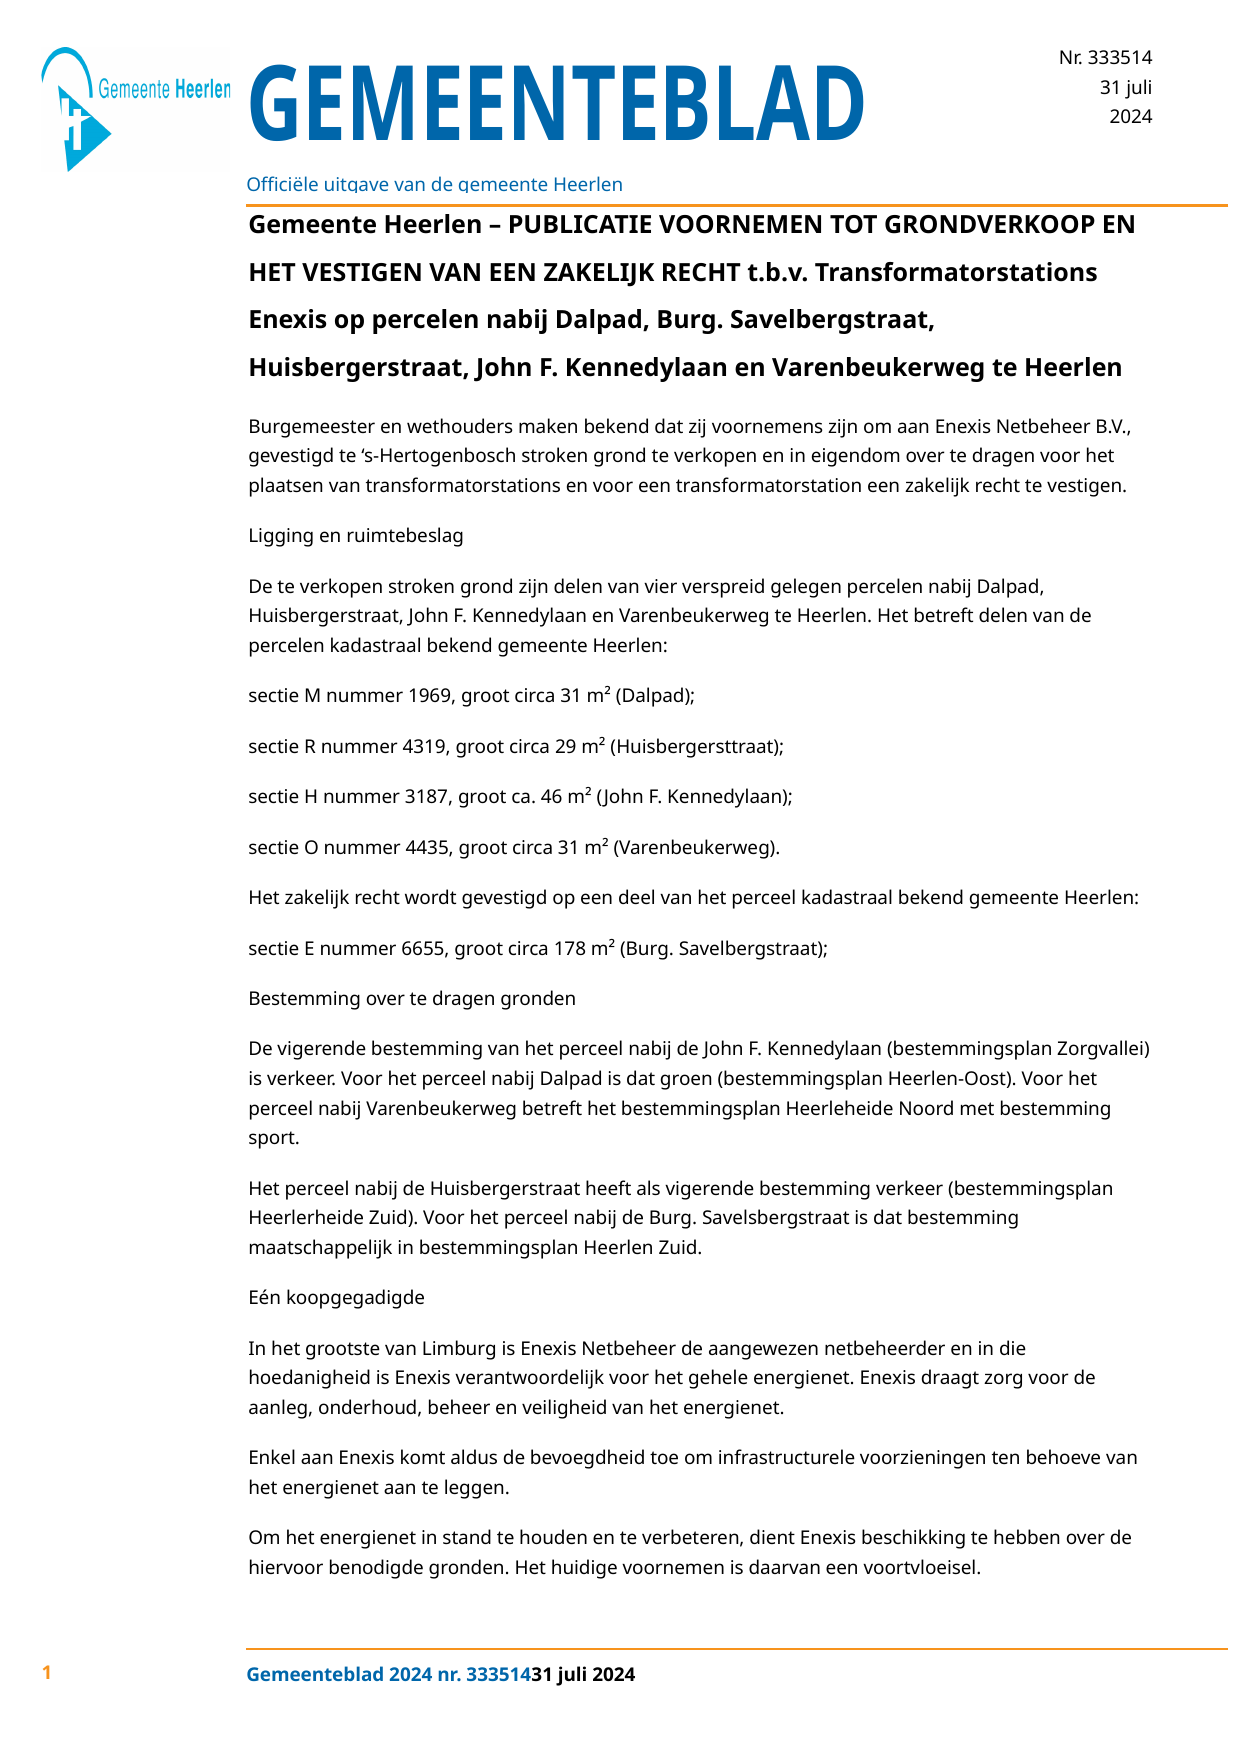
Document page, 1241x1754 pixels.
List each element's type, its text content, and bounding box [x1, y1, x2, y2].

text Het zakelijk recht wordt gevestigd op een deel van het perceel kadastraal bekend gemeente Heerlen: [248, 884, 1152, 910]
text sectie O nummer 4435, groot circa 31 m² (Varenbeukerweg). [248, 834, 1152, 860]
text Om het energienet in stand te houden en te verbeteren, dient Enexis beschikking te hebben over de hiervoor benodigde gronden. Het huidige voornemen is daarvan een voortvloeisel. [248, 1524, 1152, 1580]
picture [41, 47, 231, 172]
text Het perceel nabij de Huisbergerstraat heeft als vigerende bestemming verkeer (bestemmingsplan Heerlerheide Zuid). Voor het perceel nabij de Burg. Savelsbergstraat is dat bestemming maatschappelijk in bestemmingsplan Heerlen Zuid. [248, 1175, 1152, 1260]
text sectie R nummer 4319, groot circa 29 m² (Huisbergersttraat); [248, 733, 1152, 759]
text Bestemming over te dragen gronden [248, 985, 1152, 1011]
text Eén koopgegadigde [248, 1284, 1152, 1310]
text Ligging en ruimtebeslag [248, 523, 1152, 548]
text sectie H nummer 3187, groot ca. 46 m² (John F. Kennedylaan); [248, 783, 1152, 809]
text In het grootste van Limburg is Enexis Netbeheer de aangewezen netbeheerder en in die hoedanigheid is Enexis verantwoordelijk voor het gehele energienet. Enexis draagt zorg voor de aanleg, onderhoud, beheer en veiligheid van het energienet. [248, 1335, 1152, 1420]
text De te verkopen stroken grond zijn delen van vier verspreid gelegen percelen nabij Dalpad, Huisbergerstraat, John F. Kennedylaan en Varenbeukerweg te Heerlen. Het betreft delen van de percelen kadastraal bekend gemeente Heerlen: [248, 573, 1152, 658]
text sectie M nummer 1969, groot circa 31 m² (Dalpad); [248, 683, 1152, 708]
picture [41, 47, 59, 70]
text Burgemeester en wethouders maken bekend dat zij voornemens zijn om aan Enexis Netbeheer B.V., gevestigd te ‘s-Hertogenbosch stroken grond te verkopen en in eigendom over te dragen voor het plaatsen van transformatorstations en voor een transformatorstation een zakelijk recht te vestigen. [248, 413, 1152, 498]
text Gemeente Heerlen – PUBLICATIE VOORNEMEN TOT GRONDVERKOOP EN HET VESTIGEN VAN EEN ZAKELIJK RECHT t.b.v. Transformatorstations Enexis op percelen nabij Dalpad, Burg. Savelbergstraat, Huisbergerstraat, John F. Kennedylaan en Varenbeukerweg te Heerlen [248, 207, 1152, 384]
text sectie E nummer 6655, groot circa 178 m² (Burg. Savelbergstraat); [248, 935, 1152, 961]
text Enkel aan Enexis komt aldus de bevoegdheid toe om infrastructurele voorzieningen ten behoeve van het energienet aan te leggen. [248, 1444, 1152, 1500]
text De vigerende bestemming van het perceel nabij de John F. Kennedylaan (bestemmingsplan Zorgvallei) is verkeer. Voor het perceel nabij Dalpad is dat groen (bestemmingsplan Heerlen-Oost). Voor het perceel nabij Varenbeukerweg betreft het bestemmingsplan Heerleheide Noord met bestemming sport. [248, 1036, 1152, 1150]
